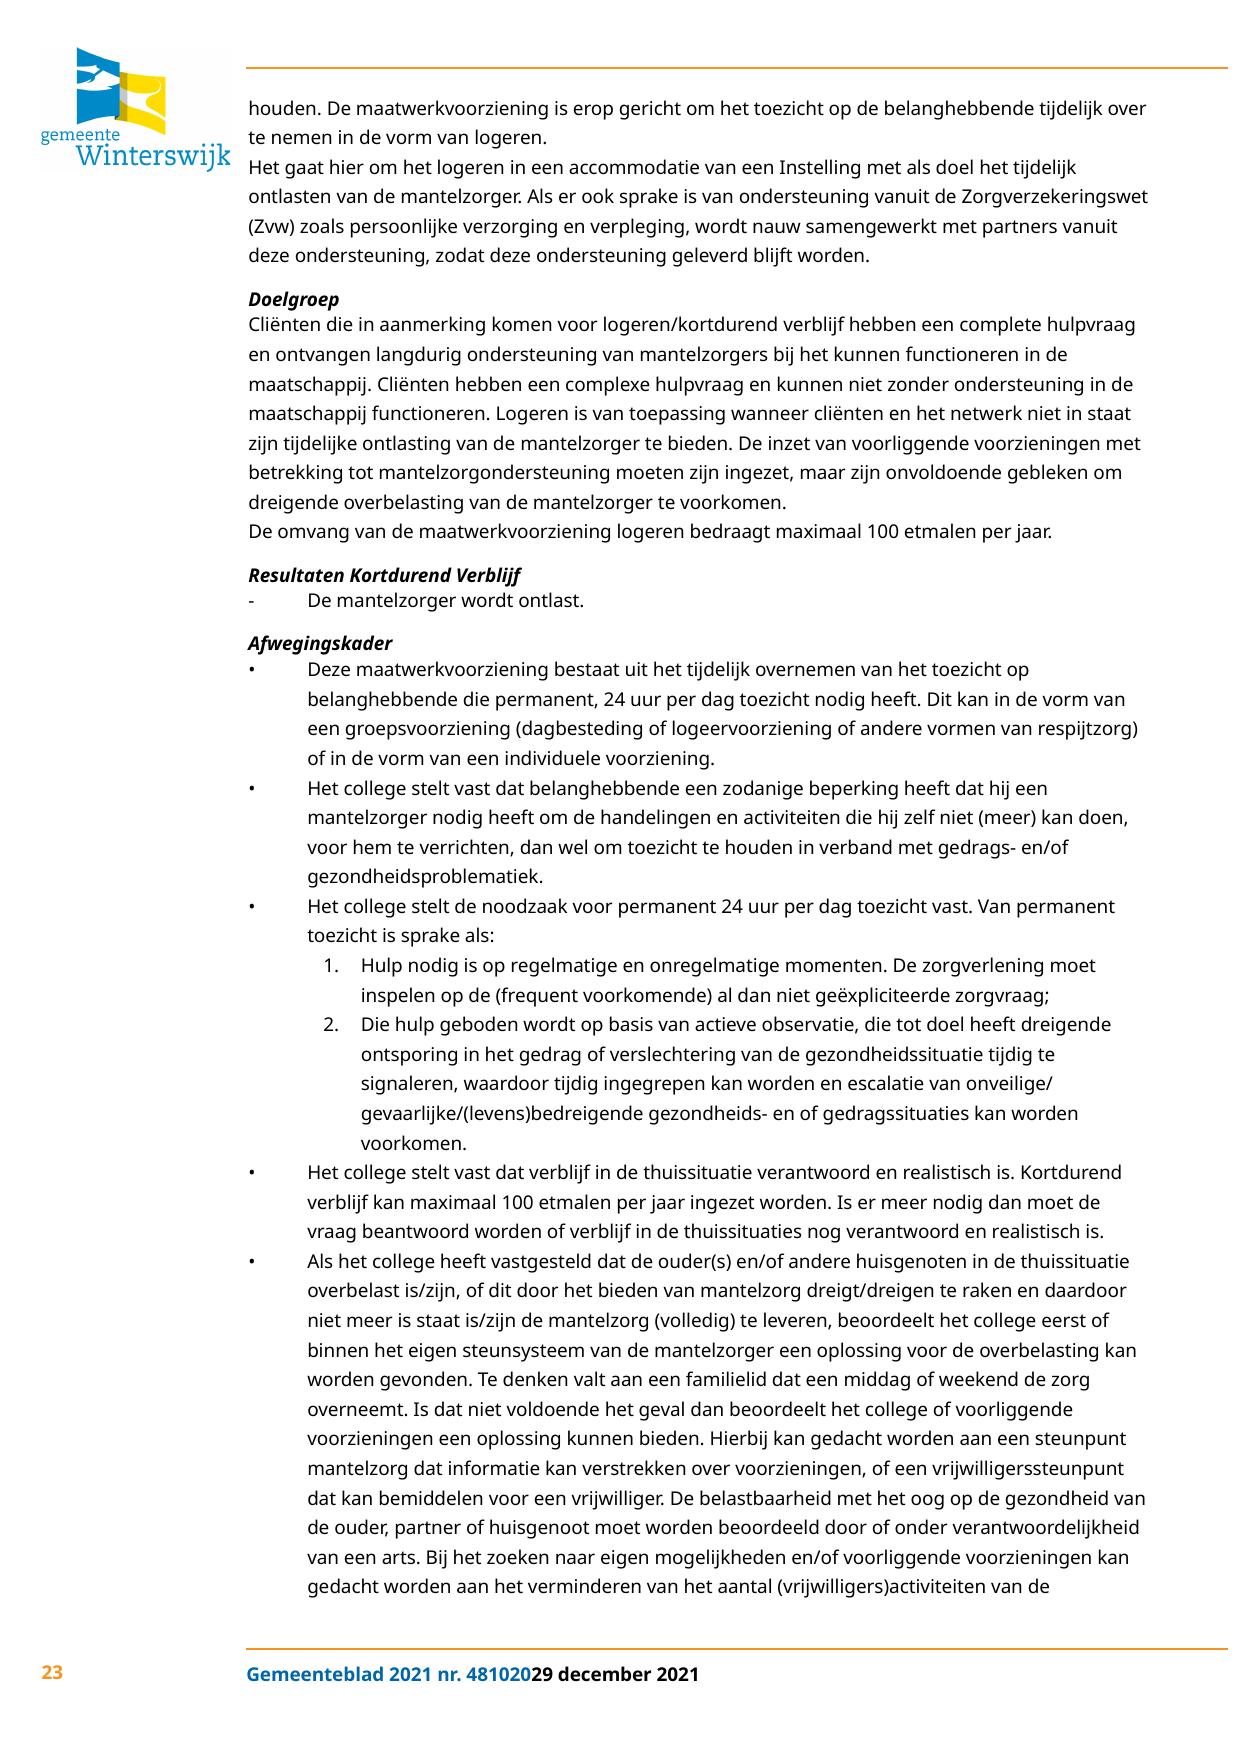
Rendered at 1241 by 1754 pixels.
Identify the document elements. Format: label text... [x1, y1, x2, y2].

text houden. De maatwerkvoorziening is erop gericht om het toezicht op de belanghebbende tijdelijk over te nemen in de vorm van logeren. [248, 95, 1152, 150]
text Het gaat hier om het logeren in een accommodatie van een Instelling met als doel het tijdelijk ontlasten van de mantelzorger. Als er ook sprake is van ondersteuning vanuit de Zorgverzekeringswet (Zvw) zoals persoonlijke verzorging en verpleging, wordt nauw samengewerkt met partners vanuit deze ondersteuning, zodat deze ondersteuning geleverd blijft worden. [248, 154, 1152, 268]
list Het college stelt de noodzaak voor permanent 24 uur per dag toezicht vast. Van permanent toezicht is sprake als: [248, 893, 1152, 948]
text De omvang van de maatwerkvoorziening logeren bedraagt maximaal 100 etmalen per jaar. [248, 519, 1152, 544]
list Het college stelt vast dat verblijf in de thuissituatie verantwoord en realistisch is. Kortdurend verblijf kan maximaal 100 etmalen per jaar ingezet worden. Is er meer nodig dan moet de vraag beantwoord worden of verblijf in de thuissituaties nog verantwoord en realistisch is. [248, 1159, 1152, 1244]
text Resultaten Kortdurend Verblijf [248, 562, 1152, 587]
list Deze maatwerkvoorziening bestaat uit het tijdelijk overnemen van het toezicht op belanghebbende die permanent, 24 uur per dag toezicht nodig heeft. Dit kan in de vorm van een groepsvoorziening (dagbesteding of logeervoorziening of andere vormen van respijtzorg) of in de vorm van een individuele voorziening. [248, 656, 1152, 771]
list Hulp nodig is op regelmatige en onregelmatige momenten. De zorgverlening moet inspelen op de (frequent voorkomende) al dan niet geëxpliciteerde zorgvraag; [323, 952, 1152, 1007]
list Die hulp geboden wordt op basis van actieve observatie, die tot doel heeft dreigende ontsporing in het gedrag of verslechtering van de gezondheidssituatie tijdig te signaleren, waardoor tijdig ingegrepen kan worden en escalatie van onveilige/ gevaarlijke/(levens)bedreigende gezondheids- en of gedragssituaties kan worden voorkomen. [323, 1011, 1152, 1155]
list Als het college heeft vastgesteld dat de ouder(s) en/of andere huisgenoten in de thuissituatie overbelast is/zijn, of dit door het bieden van mantelzorg dreigt/dreigen te raken en daardoor niet meer is staat is/zijn de mantelzorg (volledig) te leveren, beoordeelt het college eerst of binnen het eigen steunsysteem van de mantelzorger een oplossing voor de overbelasting kan worden gevonden. Te denken valt aan een familielid dat een middag of weekend de zorg overneemt. Is dat niet voldoende het geval dan beoordeelt het college of voorliggende voorzieningen een oplossing kunnen bieden. Hierbij kan gedacht worden aan een steunpunt mantelzorg dat informatie kan verstrekken over voorzieningen, of een vrijwilligerssteunpunt dat kan bemiddelen voor een vrijwilliger. De belastbaarheid met het oog op de gezondheid van de ouder, partner of huisgenoot moet worden beoordeeld door of onder verantwoordelijkheid van een arts. Bij het zoeken naar eigen mogelijkheden en/of voorliggende voorzieningen kan gedacht worden aan het verminderen van het aantal (vrijwilligers)activiteiten van de [248, 1248, 1152, 1599]
list De mantelzorger wordt ontlast. [248, 587, 1152, 613]
text Cliënten die in aanmerking komen voor logeren/kortdurend verblijf hebben een complete hulpvraag en ontvangen langdurig ondersteuning van mantelzorgers bij het kunnen functioneren in de maatschappij. Cliënten hebben een complexe hulpvraag en kunnen niet zonder ondersteuning in de maatschappij functioneren. Logeren is van toepassing wanneer cliënten en het netwerk niet in staat zijn tijdelijke ontlasting van de mantelzorger te bieden. De inzet van voorliggende voorzieningen met betrekking tot mantelzorgondersteuning moeten zijn ingezet, maar zijn onvoldoende gebleken om dreigende overbelasting van de mantelzorger te voorkomen. [248, 312, 1152, 515]
text Afwegingskader [248, 631, 1152, 656]
list Het college stelt vast dat belanghebbende een zodanige beperking heeft dat hij een mantelzorger nodig heeft om de handelingen en activiteiten die hij zelf niet (meer) kan doen, voor hem te verrichten, dan wel om toezicht te houden in verband met gedrags- en/of gezondheidsproblematiek. [248, 775, 1152, 889]
picture [225, 153, 231, 162]
picture [41, 47, 231, 172]
text Doelgroep [248, 286, 1152, 312]
